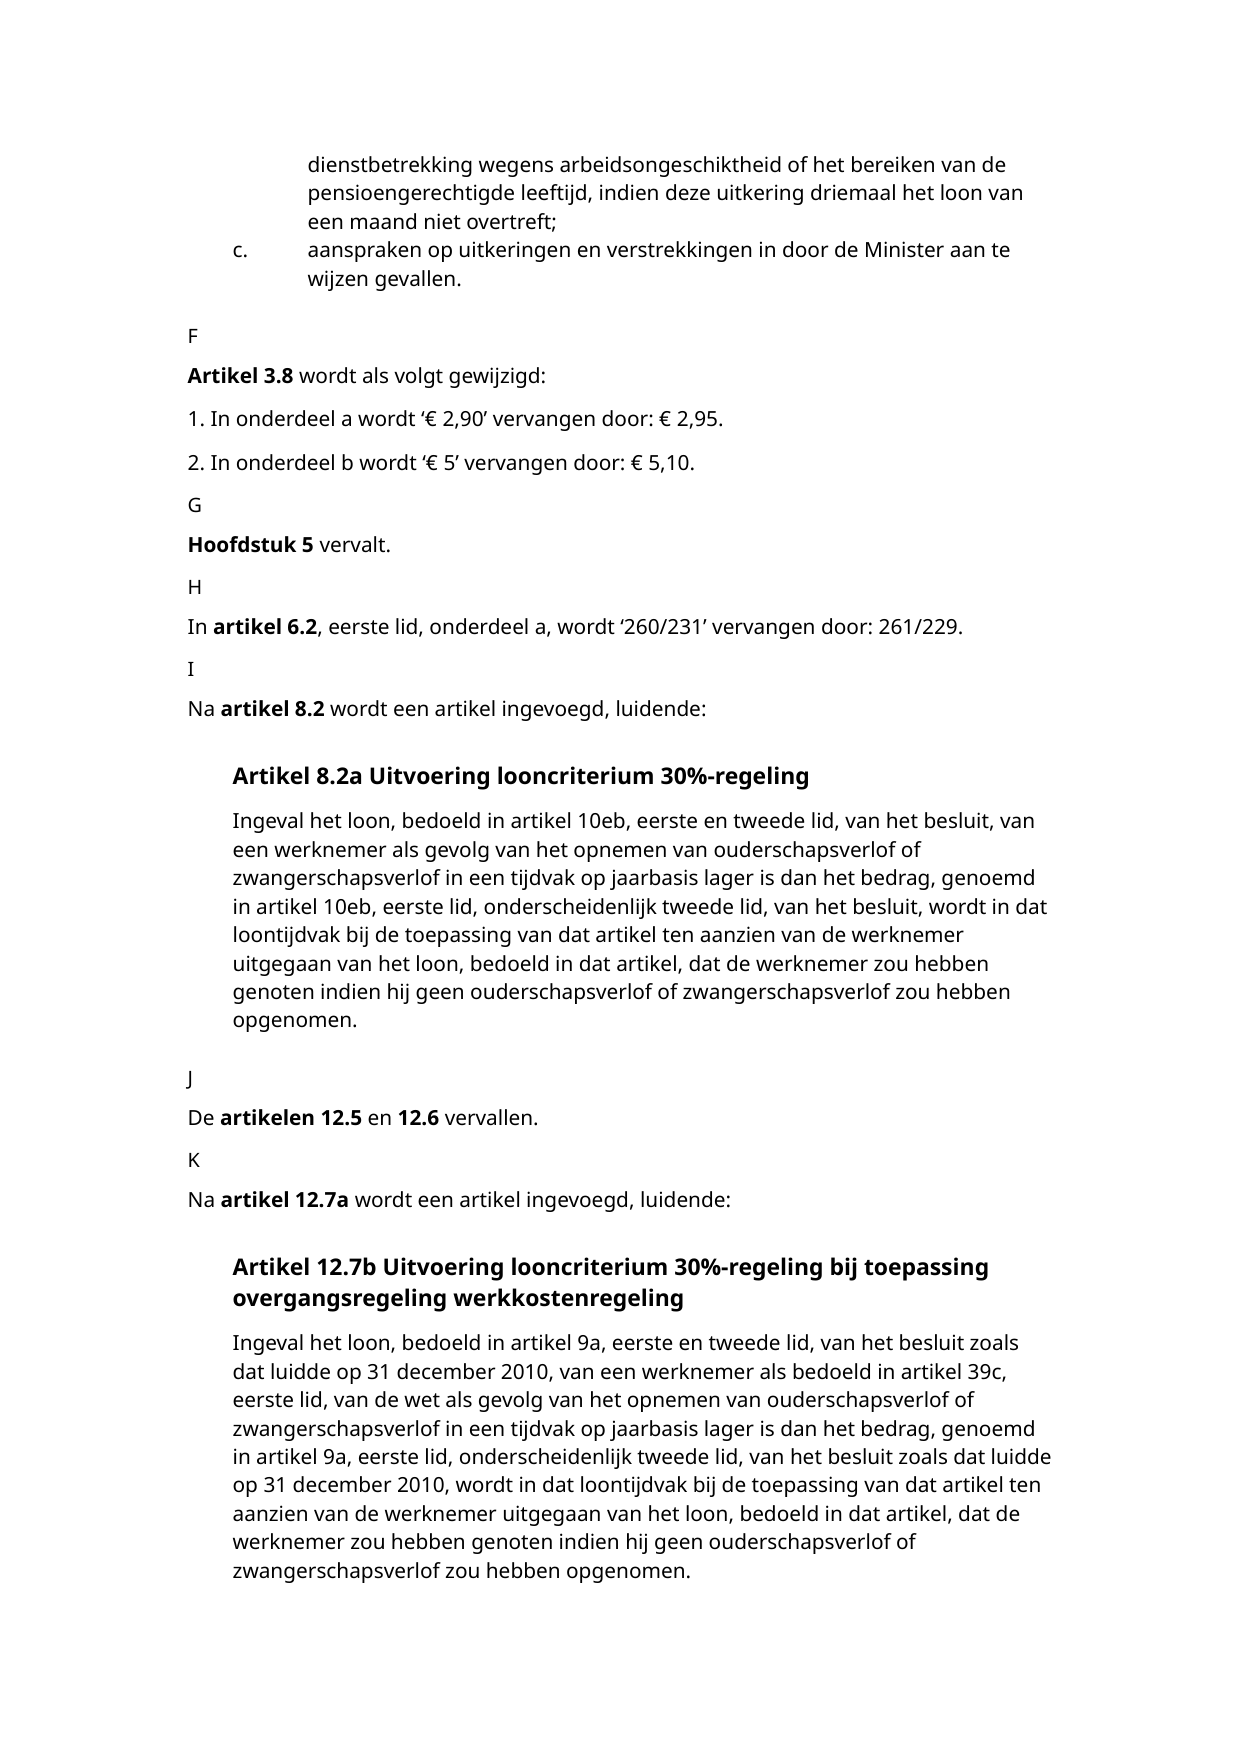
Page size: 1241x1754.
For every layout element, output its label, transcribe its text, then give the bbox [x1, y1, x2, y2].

text J [187, 1064, 1053, 1091]
text K [187, 1146, 1053, 1173]
text Na artikel 12.7a wordt een artikel ingevoegd, luidende: [187, 1185, 1053, 1213]
list aanspraken op uitkeringen en verstrekkingen in door de Minister aan te wijzen gevallen. [232, 235, 1053, 292]
subtitle Artikel 8.2a Uitvoering looncriterium 30%-regeling [232, 760, 1053, 792]
text 1. In onderdeel a wordt ‘€ 2,90’ vervangen door: € 2,95. [187, 404, 1053, 433]
text G [187, 491, 1053, 518]
text Artikel 3.8 wordt als volgt gewijzigd: [187, 361, 1053, 389]
text I [187, 656, 1053, 683]
subtitle Artikel 12.7b Uitvoering looncriterium 30%-regeling bij toepassing overgangsregeling werkkostenregeling [232, 1251, 1053, 1313]
text Ingeval het loon, bedoeld in artikel 10eb, eerste en tweede lid, van het besluit, van een werknemer als gevolg van het opnemen van ouderschapsverlof of zwangerschapsverlof in een tijdvak op jaarbasis lager is dan het bedrag, genoemd in artikel 10eb, eerste lid, onderscheidenlijk tweede lid, van het besluit, wordt in dat loontijdvak bij de toepassing van dat artikel ten aanzien van de werknemer uitgegaan van het loon, bedoeld in dat artikel, dat de werknemer zou hebben genoten indien hij geen ouderschapsverlof of zwangerschapsverlof zou hebben opgenomen. [232, 807, 1053, 1034]
text F [187, 322, 1053, 349]
text Na artikel 8.2 wordt een artikel ingevoegd, luidende: [187, 694, 1053, 723]
text 2. In onderdeel b wordt ‘€ 5’ vervangen door: € 5,10. [187, 448, 1053, 476]
text De artikelen 12.5 en 12.6 vervallen. [187, 1103, 1053, 1131]
text Hoofdstuk 5 vervalt. [187, 530, 1053, 558]
text Ingeval het loon, bedoeld in artikel 9a, eerste en tweede lid, van het besluit zoals dat luidde op 31 december 2010, van een werknemer als bedoeld in artikel 39c, eerste lid, van de wet als gevolg van het opnemen van ouderschapsverlof of zwangerschapsverlof in een tijdvak op jaarbasis lager is dan het bedrag, genoemd in artikel 9a, eerste lid, onderscheidenlijk tweede lid, van het besluit zoals dat luidde op 31 december 2010, wordt in dat loontijdvak bij de toepassing van dat artikel ten aanzien van de werknemer uitgegaan van het loon, bedoeld in dat artikel, dat de werknemer zou hebben genoten indien hij geen ouderschapsverlof of zwangerschapsverlof zou hebben opgenomen. [232, 1328, 1053, 1584]
text In artikel 6.2, eerste lid, onderdeel a, wordt ‘260/231’ vervangen door: 261/229. [187, 612, 1053, 641]
list dienstbetrekking wegens arbeidsongeschiktheid of het bereiken van de pensioengerechtigde leeftijd, indien deze uitkering driemaal het loon van een maand niet overtreft; [232, 150, 1053, 235]
text H [187, 573, 1053, 600]
